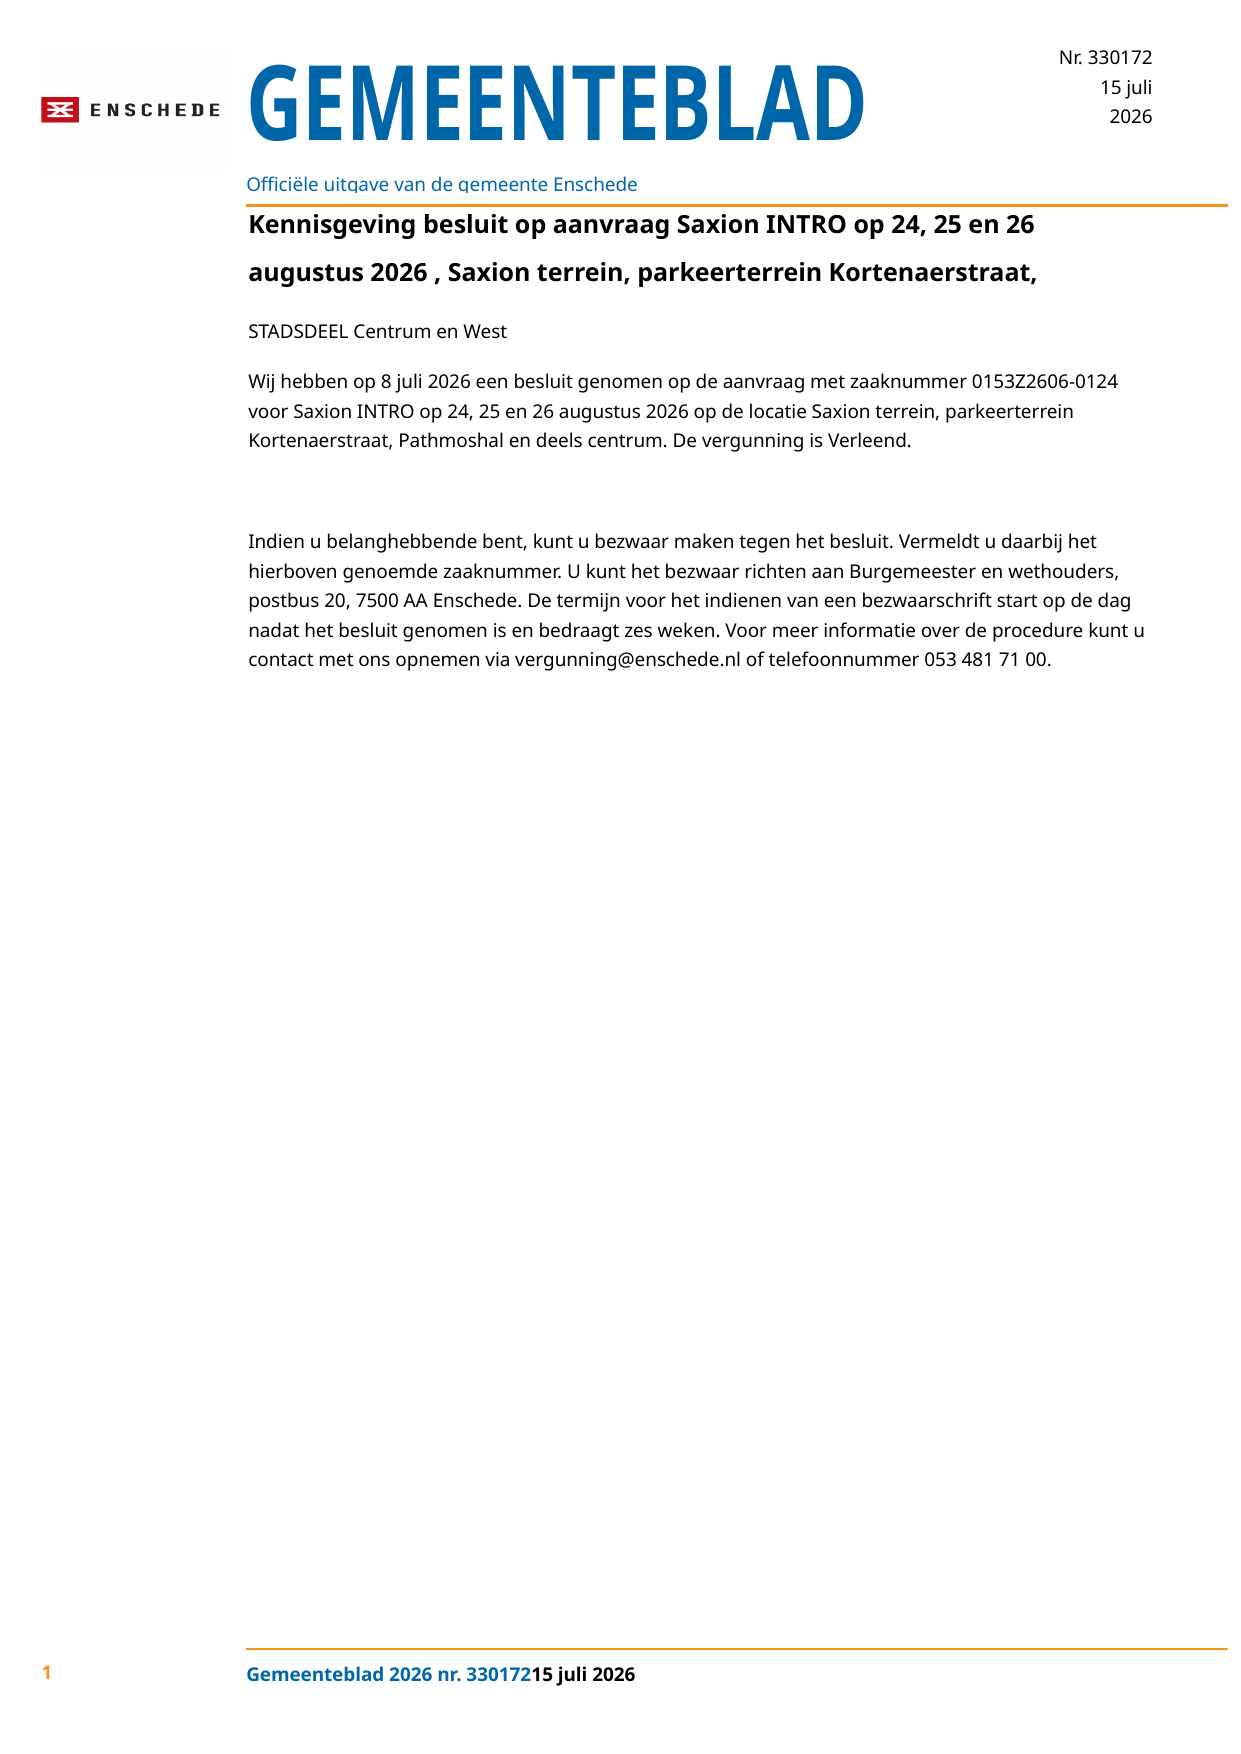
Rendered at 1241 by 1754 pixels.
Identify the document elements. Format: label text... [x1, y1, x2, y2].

text Wij hebben op 8 juli 2026 een besluit genomen op de aanvraag met zaaknummer 0153Z2606-0124 voor Saxion INTRO op 24, 25 en 26 augustus 2026 op de locatie Saxion terrein, parkeerterrein Kortenaerstraat, Pathmoshal en deels centrum. De vergunning is Verleend. [248, 368, 1152, 453]
text Indien u belanghebbende bent, kunt u bezwaar maken tegen het besluit. Vermeldt u daarbij het hierboven genoemde zaaknummer. U kunt het bezwaar richten aan Burgemeester en wethouders, postbus 20, 7500 AA Enschede. De termijn voor het indienen van een bezwaarschrift start op de dag nadat het besluit genomen is en bedraagt zes weken. Voor meer informatie over de procedure kunt u contact met ons opnemen via vergunning@enschede.nl of telefoonnummer 053 481 71 00. [248, 528, 1152, 672]
text STADSDEEL Centrum en West [248, 318, 1152, 344]
text Kennisgeving besluit op aanvraag Saxion INTRO op 24, 25 en 26 augustus 2026 , Saxion terrein, parkeerterrein Kortenaerstraat, [248, 207, 1152, 288]
picture [41, 47, 231, 172]
